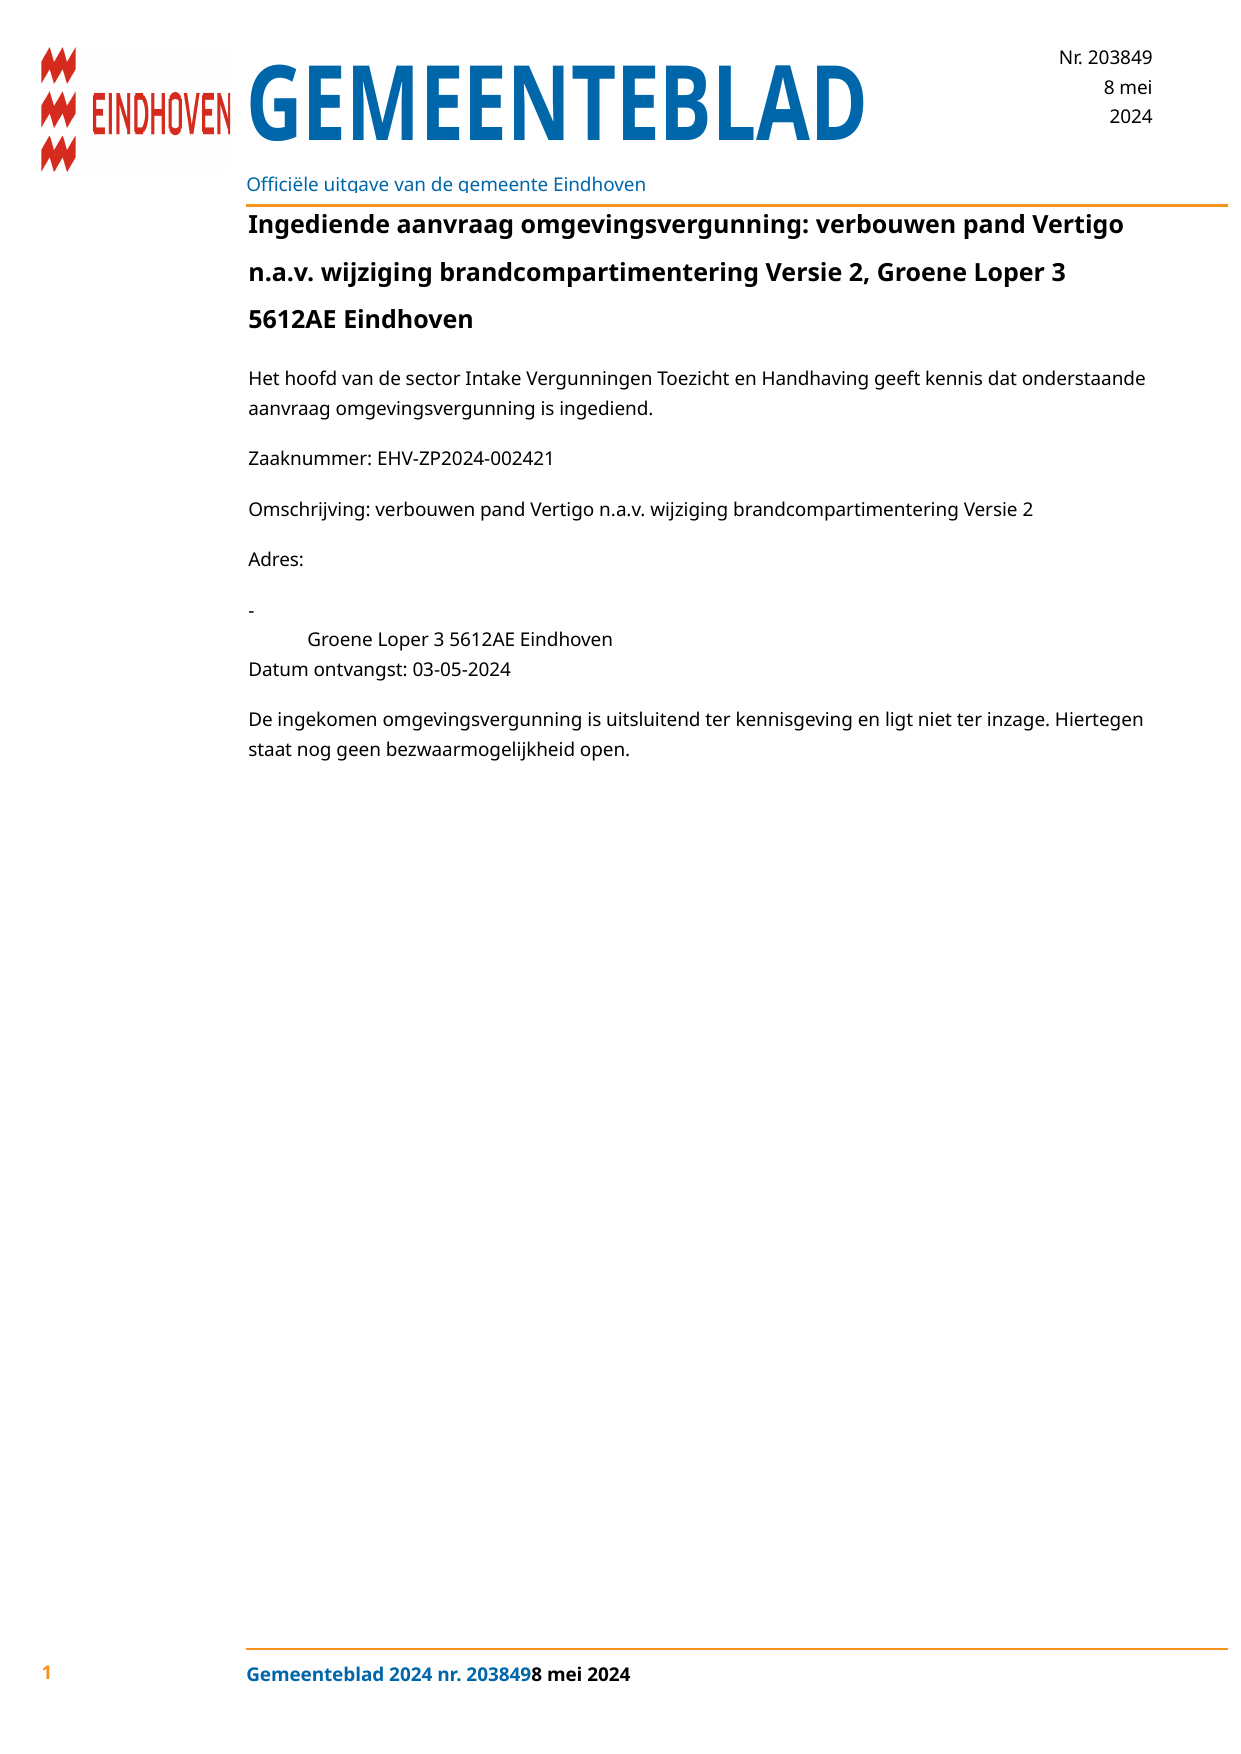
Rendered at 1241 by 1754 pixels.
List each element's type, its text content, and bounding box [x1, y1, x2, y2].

text Het hoofd van de sector Intake Vergunningen Toezicht en Handhaving geeft kennis dat onderstaande aanvraag omgevingsvergunning is ingediend. [248, 366, 1152, 421]
picture [41, 47, 231, 172]
text Zaaknummer: EHV-ZP2024-002421 [248, 446, 1152, 471]
text Ingediende aanvraag omgevingsvergunning: verbouwen pand Vertigo n.a.v. wijziging brandcompartimentering Versie 2, Groene Loper 3 5612AE Eindhoven [248, 207, 1152, 336]
text De ingekomen omgevingsvergunning is uitsluitend ter kennisgeving en ligt niet ter inzage. Hiertegen staat nog geen bezwaarmogelijkheid open. [248, 706, 1152, 762]
text Omschrijving: verbouwen pand Vertigo n.a.v. wijziging brandcompartimentering Versie 2 [248, 496, 1152, 522]
list Groene Loper 3 5612AE Eindhoven [248, 626, 1152, 652]
text Datum ontvangst: 03-05-2024 [248, 656, 1152, 682]
text Adres: [248, 546, 1152, 572]
